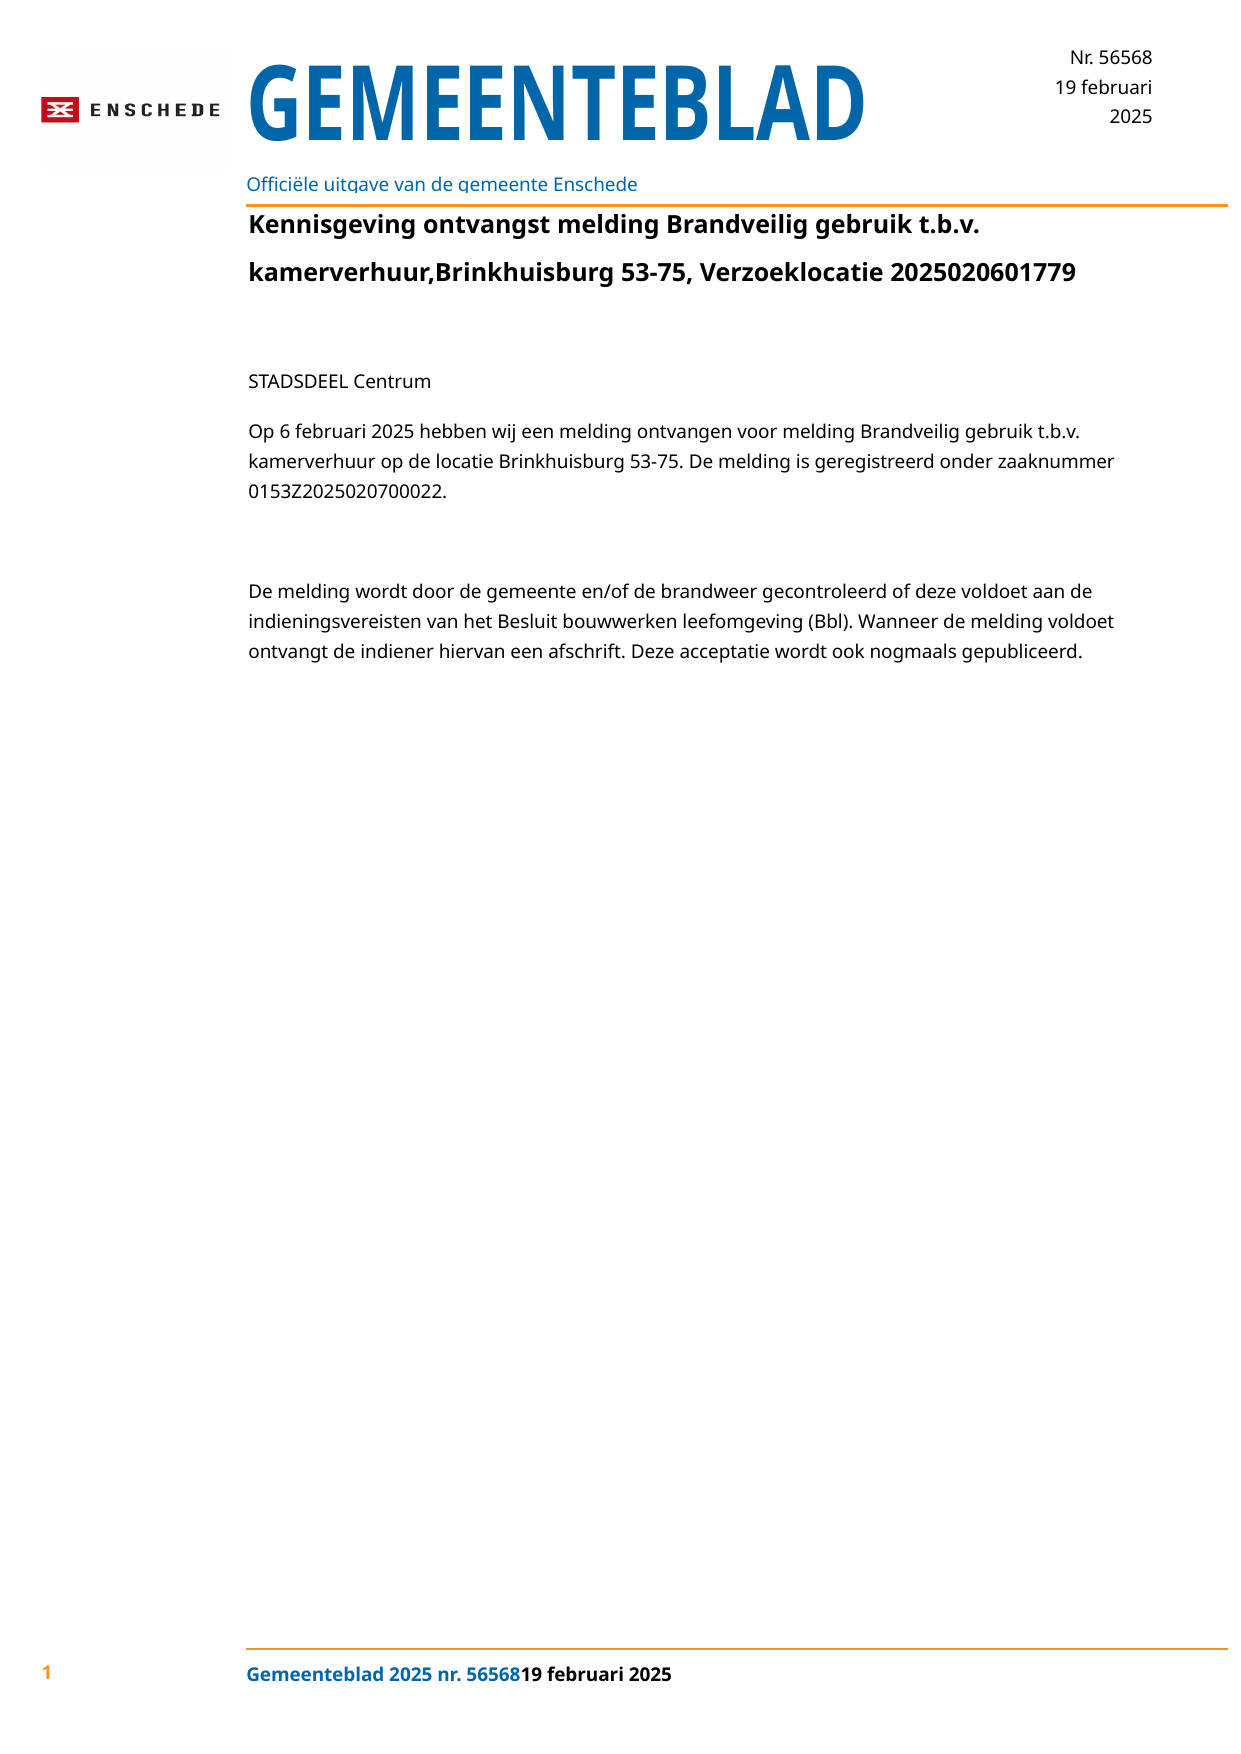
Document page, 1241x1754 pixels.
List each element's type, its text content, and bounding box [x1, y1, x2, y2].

text STADSDEEL Centrum [248, 368, 1152, 394]
text Op 6 februari 2025 hebben wij een melding ontvangen voor melding Brandveilig gebruik t.b.v. kamerverhuur op de locatie Brinkhuisburg 53-75. De melding is geregistreerd onder zaaknummer 0153Z2025020700022. [248, 419, 1152, 504]
text Kennisgeving ontvangst melding Brandveilig gebruik t.b.v. kamerverhuur,Brinkhuisburg 53-75, Verzoeklocatie 2025020601779 [248, 207, 1152, 288]
picture [41, 47, 231, 172]
text De melding wordt door de gemeente en/of de brandweer gecontroleerd of deze voldoet aan de indieningsvereisten van het Besluit bouwwerken leefomgeving (Bbl). Wanneer de melding voldoet ontvangt de indiener hiervan een afschrift. Deze acceptatie wordt ook nogmaals gepubliceerd. [248, 579, 1152, 664]
